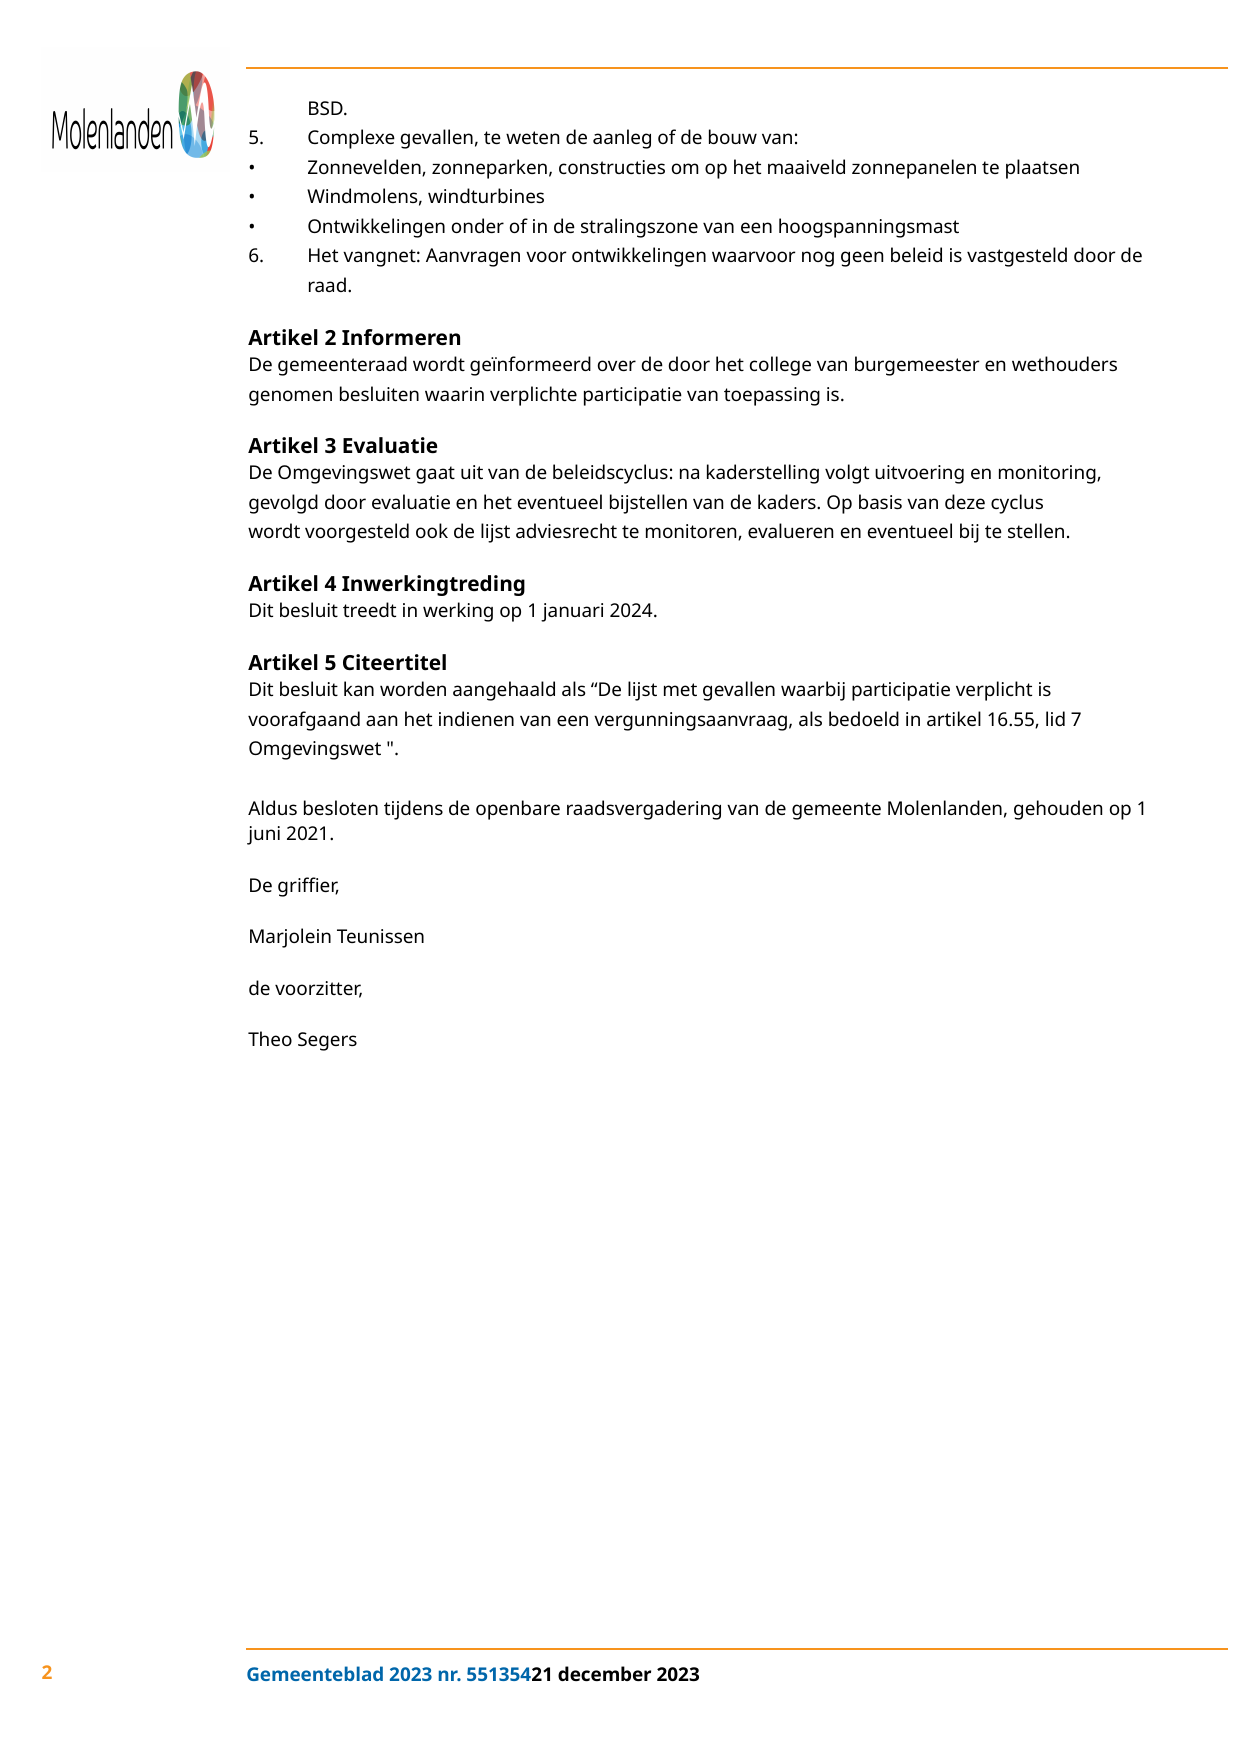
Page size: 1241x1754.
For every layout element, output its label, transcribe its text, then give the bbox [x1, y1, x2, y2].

text Marjolein Teunissen [248, 923, 1152, 949]
text Dit besluit kan worden aangehaald als “De lijst met gevallen waarbij participatie verplicht is voorafgaand aan het indienen van een vergunningsaanvraag, als bedoeld in artikel 16.55, lid 7 Omgevingswet ". [248, 676, 1152, 761]
text de voorzitter, [248, 975, 1152, 1001]
text Artikel 5 Citeertitel [248, 648, 1152, 676]
text wordt voorgesteld ook de lijst adviesrecht te monitoren, evalueren en eventueel bij te stellen. [248, 519, 1152, 544]
list Complexe gevallen, te weten de aanleg of de bouw van: [248, 124, 1152, 150]
text De gemeenteraad wordt geïnformeerd over de door het college van burgemeester en wethouders genomen besluiten waarin verplichte participatie van toepassing is. [248, 351, 1152, 406]
text De griffier, [248, 872, 1152, 898]
text Artikel 2 Informeren [248, 323, 1152, 351]
text gevolgd door evaluatie en het eventueel bijstellen van de kaders. Op basis van deze cyclus [248, 489, 1152, 515]
list Het vangnet: Aanvragen voor ontwikkelingen waarvoor nog geen beleid is vastgesteld door de raad. [248, 243, 1152, 298]
list Windmolens, windturbines [248, 183, 1152, 209]
text Aldus besloten tijdens de openbare raadsvergadering van de gemeente Molenlanden, gehouden op 1 juni 2021. [248, 795, 1152, 846]
list Zonnevelden, zonneparken, constructies om op het maaiveld zonnepanelen te plaatsen [248, 154, 1152, 180]
list BSD. [248, 95, 1152, 121]
picture [41, 47, 231, 172]
text De Omgevingswet gaat uit van de beleidscyclus: na kaderstelling volgt uitvoering en monitoring, [248, 459, 1152, 485]
text Dit besluit treedt in werking op 1 januari 2024. [248, 598, 1152, 623]
text Artikel 4 Inwerkingtreding [248, 569, 1152, 598]
text Theo Segers [248, 1026, 1152, 1052]
list Ontwikkelingen onder of in de stralingszone van een hoogspanningsmast [248, 213, 1152, 239]
text Artikel 3 Evaluatie [248, 431, 1152, 459]
